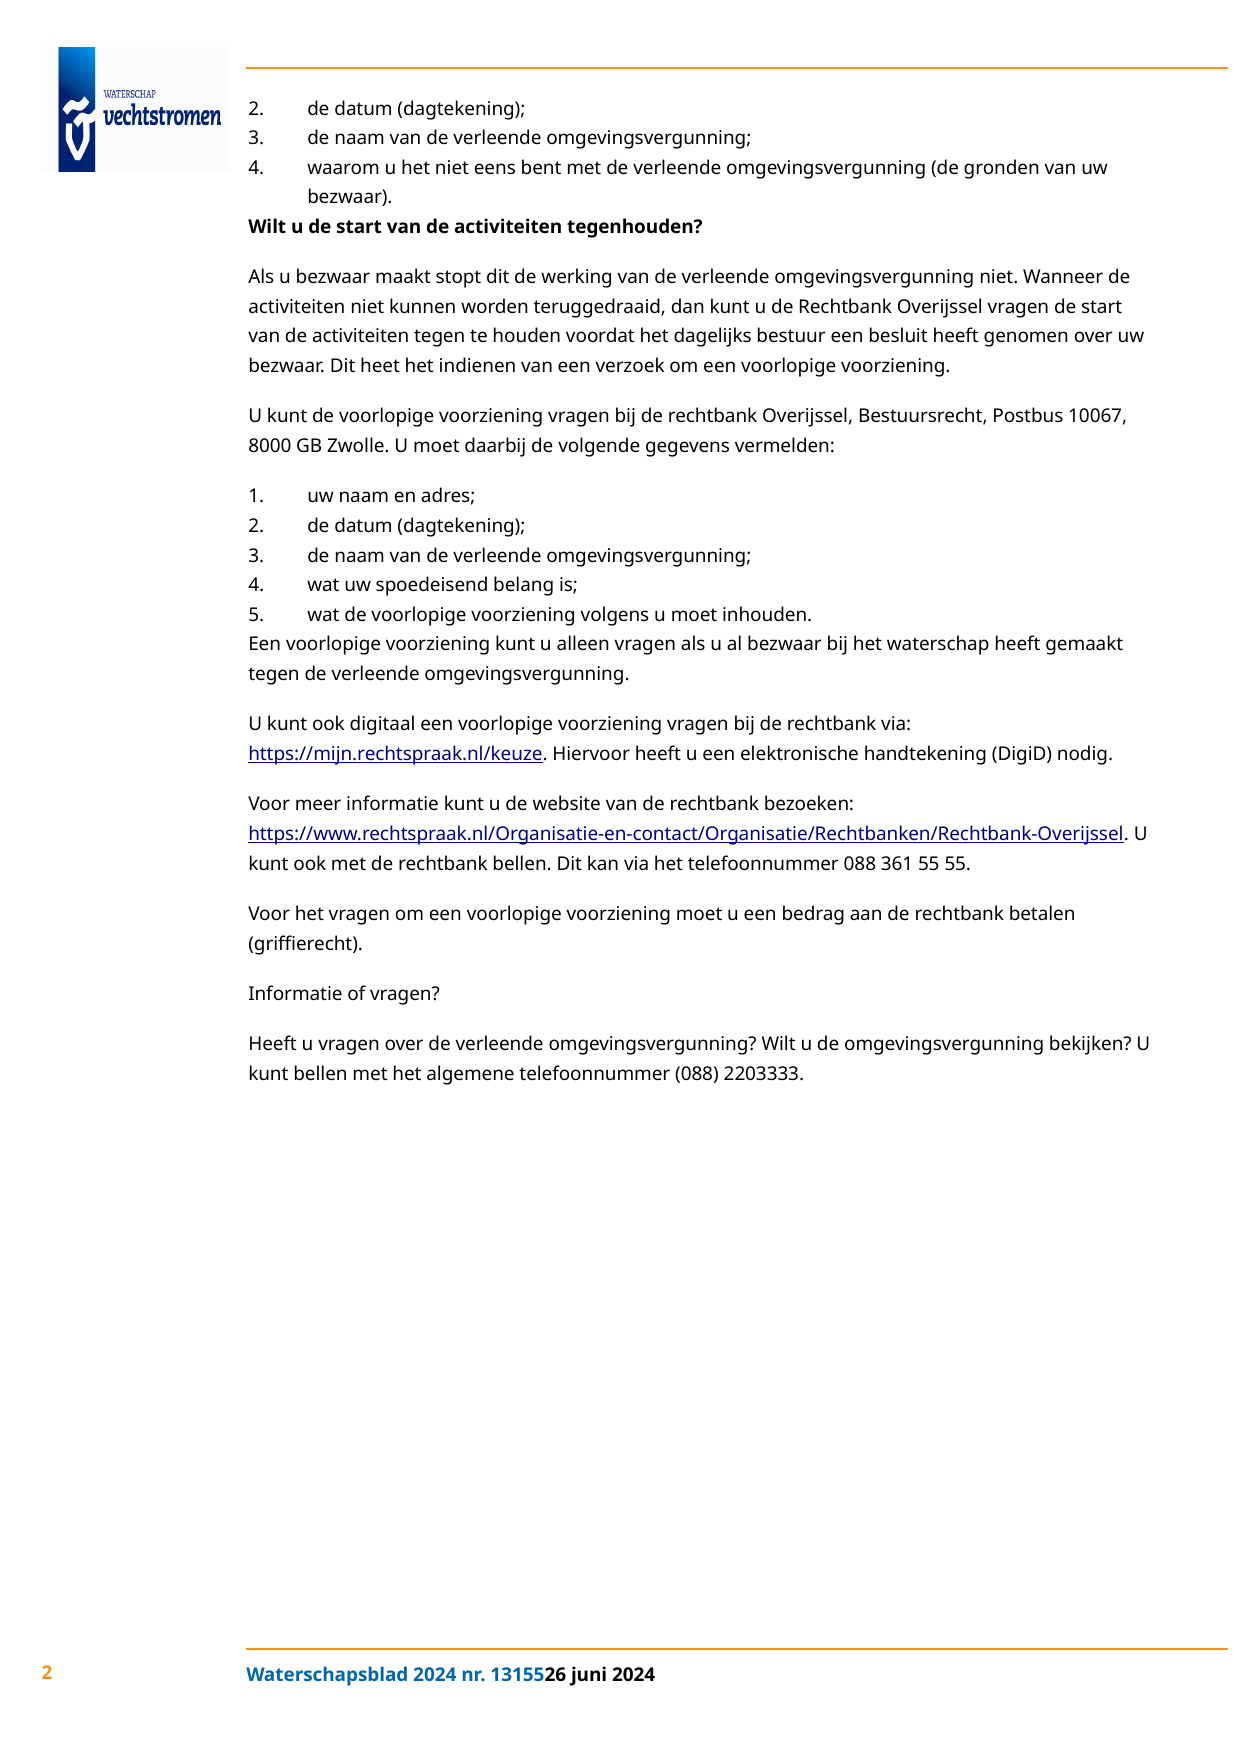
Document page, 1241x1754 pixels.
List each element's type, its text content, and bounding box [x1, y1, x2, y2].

list wat uw spoedeisend belang is; [248, 571, 1152, 597]
text Heeft u vragen over de verleende omgevingsvergunning? Wilt u de omgevingsvergunning bekijken? U kunt bellen met het algemene telefoonnummer (088) 2203333. [248, 1031, 1152, 1086]
text Voor het vragen om een voorlopige voorziening moet u een bedrag aan de rechtbank betalen (griffierecht). [248, 900, 1152, 956]
list de datum (dagtekening); [248, 95, 1152, 121]
text Voor meer informatie kunt u de website van de rechtbank bezoeken: https://www.rechtspraak.nl/Organisatie-en-contact/Organisatie/Rechtbanken/Rechtbank-Overijssel. U kunt ook met de rechtbank bellen. Dit kan via het telefoonnummer 088 361 55 55. [248, 791, 1152, 876]
text Als u bezwaar maakt stopt dit de werking van de verleende omgevingsvergunning niet. Wanneer de activiteiten niet kunnen worden teruggedraaid, dan kunt u de Rechtbank Overijssel vragen de start van de activiteiten tegen te houden voordat het dagelijks bestuur een besluit heeft genomen over uw bezwaar. Dit heet het indienen van een verzoek om een voorlopige voorziening. [248, 263, 1152, 378]
picture [41, 47, 231, 172]
text U kunt ook digitaal een voorlopige voorziening vragen bij de rechtbank via: https://mijn.rechtspraak.nl/keuze. Hiervoor heeft u een elektronische handtekening (DigiD) nodig. [248, 711, 1152, 766]
text Een voorlopige voorziening kunt u alleen vragen als u al bezwaar bij het waterschap heeft gemaakt tegen de verleende omgevingsvergunning. [248, 631, 1152, 686]
text U kunt de voorlopige voorziening vragen bij de rechtbank Overijssel, Bestuursrecht, Postbus 10067, 8000 GB Zwolle. U moet daarbij de volgende gegevens vermelden: [248, 403, 1152, 458]
text Wilt u de start van de activiteiten tegenhouden? [248, 213, 1152, 239]
list waarom u het niet eens bent met de verleende omgevingsvergunning (de gronden van uw bezwaar). [248, 154, 1152, 209]
list uw naam en adres; [248, 483, 1152, 508]
list wat de voorlopige voorziening volgens u moet inhouden. [248, 601, 1152, 627]
list de naam van de verleende omgevingsvergunning; [248, 542, 1152, 568]
list de datum (dagtekening); [248, 512, 1152, 538]
text Informatie of vragen? [248, 980, 1152, 1006]
list de naam van de verleende omgevingsvergunning; [248, 124, 1152, 150]
